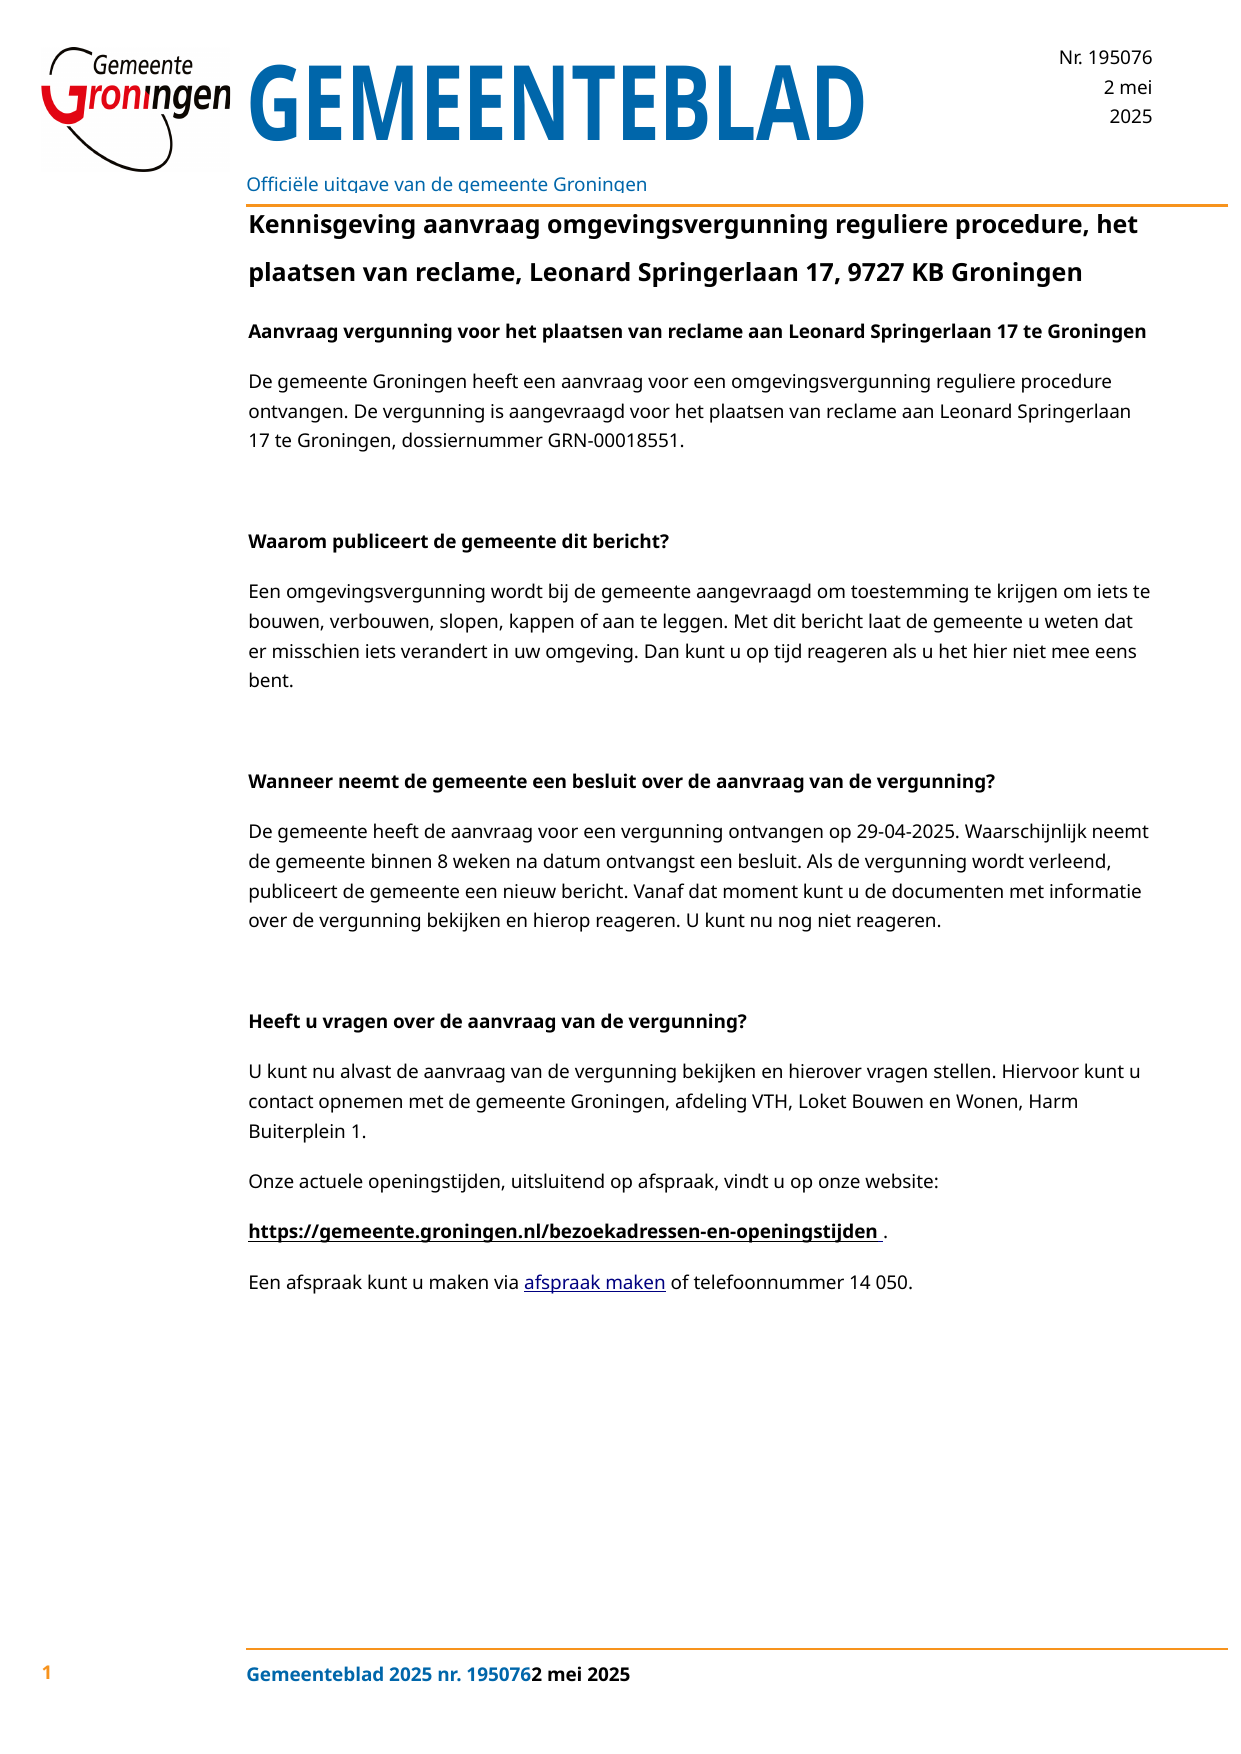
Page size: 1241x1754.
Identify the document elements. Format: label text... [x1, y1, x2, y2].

text Wanneer neemt de gemeente een besluit over de aanvraag van de vergunning? [248, 768, 1152, 794]
text Onze actuele openingstijden, uitsluitend op afspraak, vindt u op onze website: [248, 1168, 1152, 1194]
text https://gemeente.groningen.nl/bezoekadressen-en-openingstijden . [248, 1219, 1152, 1244]
text Een omgevingsvergunning wordt bij de gemeente aangevraagd om toestemming te krijgen om iets te bouwen, verbouwen, slopen, kappen of aan te leggen. Met dit bericht laat de gemeente u weten dat er misschien iets verandert in uw omgeving. Dan kunt u op tijd reageren als u het hier niet mee eens bent. [248, 579, 1152, 693]
text U kunt nu alvast de aanvraag van de vergunning bekijken en hierover vragen stellen. Hiervoor kunt u contact opnemen met de gemeente Groningen, afdeling VTH, Loket Bouwen en Wonen, Harm Buiterplein 1. [248, 1059, 1152, 1144]
text Kennisgeving aanvraag omgevingsvergunning reguliere procedure, het plaatsen van reclame, Leonard Springerlaan 17, 9727 KB Groningen [248, 207, 1152, 288]
text De gemeente heeft de aanvraag voor een vergunning ontvangen op 29-04-2025. Waarschijnlijk neemt de gemeente binnen 8 weken na datum ontvangst een besluit. Als de vergunning wordt verleend, publiceert de gemeente een nieuw bericht. Vanaf dat moment kunt u de documenten met informatie over de vergunning bekijken en hierop reageren. U kunt nu nog niet reageren. [248, 819, 1152, 933]
text Heeft u vragen over de aanvraag van de vergunning? [248, 1008, 1152, 1034]
text Waarom publiceert de gemeente dit bericht? [248, 528, 1152, 554]
text De gemeente Groningen heeft een aanvraag voor een omgevingsvergunning reguliere procedure ontvangen. De vergunning is aangevraagd voor het plaatsen van reclame aan Leonard Springerlaan 17 te Groningen, dossiernummer GRN-00018551. [248, 368, 1152, 453]
picture [41, 47, 231, 172]
text Een afspraak kunt u maken via afspraak maken of telefoonnummer 14 050. [248, 1269, 1152, 1295]
text Aanvraag vergunning voor het plaatsen van reclame aan Leonard Springerlaan 17 te Groningen [248, 318, 1152, 344]
